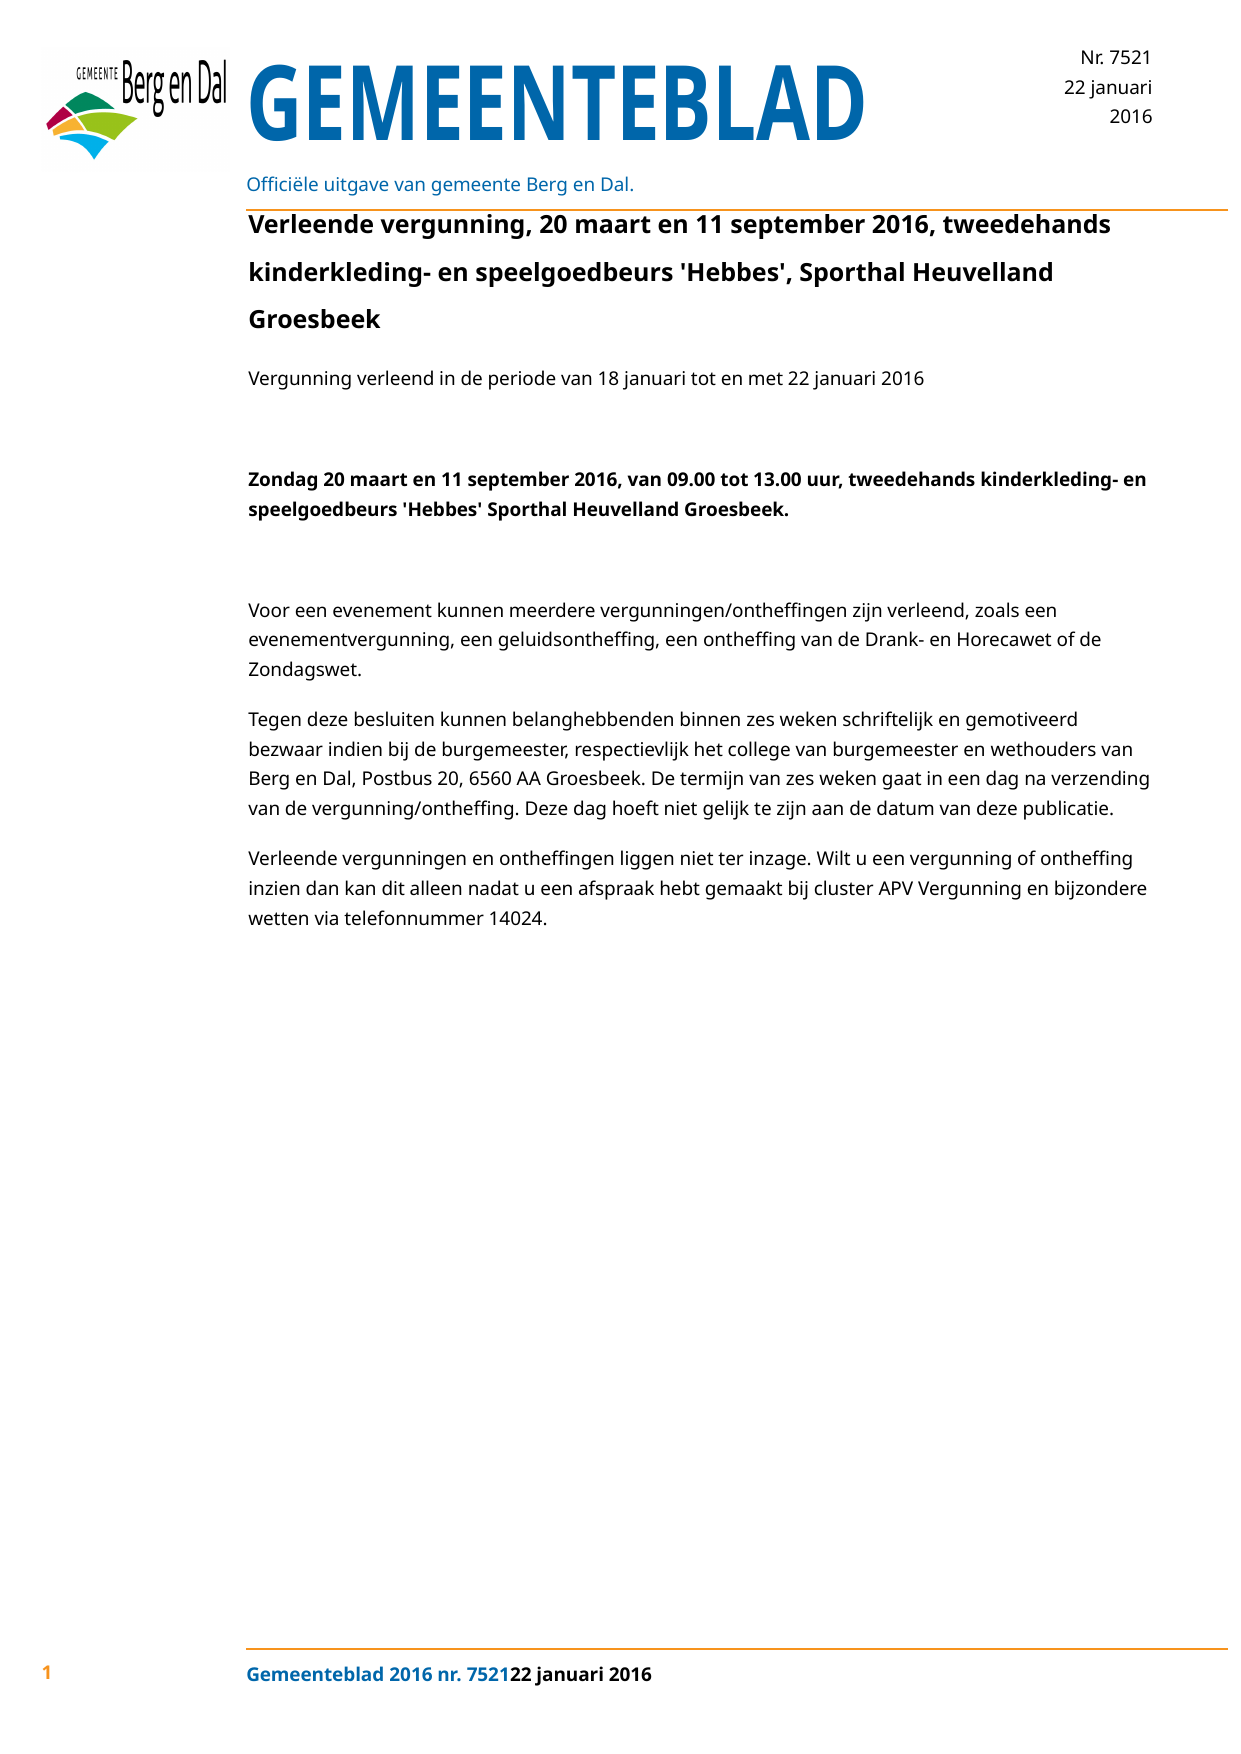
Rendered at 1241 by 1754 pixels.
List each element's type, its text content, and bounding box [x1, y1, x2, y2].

text Verleende vergunningen en ontheffingen liggen niet ter inzage. Wilt u een vergunning of ontheffing inzien dan kan dit alleen nadat u een afspraak hebt gemaakt bij cluster APV Vergunning en bijzondere wetten via telefonnummer 14024. [248, 846, 1152, 930]
text Tegen deze besluiten kunnen belanghebbenden binnen zes weken schriftelijk en gemotiveerd bezwaar indien bij de burgemeester, respectievlijk het college van burgemeester en wethouders van Berg en Dal, Postbus 20, 6560 AA Groesbeek. De termijn van zes weken gaat in een dag na verzending van de vergunning/ontheffing. Deze dag hoeft niet gelijk te zijn aan de datum van deze publicatie. [248, 706, 1152, 821]
text Voor een evenement kunnen meerdere vergunningen/ontheffingen zijn verleend, zoals een evenementvergunning, een geluidsontheffing, een ontheffing van de Drank- en Horecawet of de Zondagswet. [248, 597, 1152, 682]
text Zondag 20 maart en 11 september 2016, van 09.00 tot 13.00 uur, tweedehands kinderkleding- en speelgoedbeurs 'Hebbes' Sporthal Heuvelland Groesbeek. [248, 466, 1152, 522]
text Verleende vergunning, 20 maart en 11 september 2016, tweedehands kinderkleding- en speelgoedbeurs 'Hebbes', Sporthal Heuvelland Groesbeek [248, 211, 1152, 336]
picture [41, 47, 231, 172]
text Vergunning verleend in de periode van 18 januari tot en met 22 januari 2016 [248, 366, 1152, 391]
